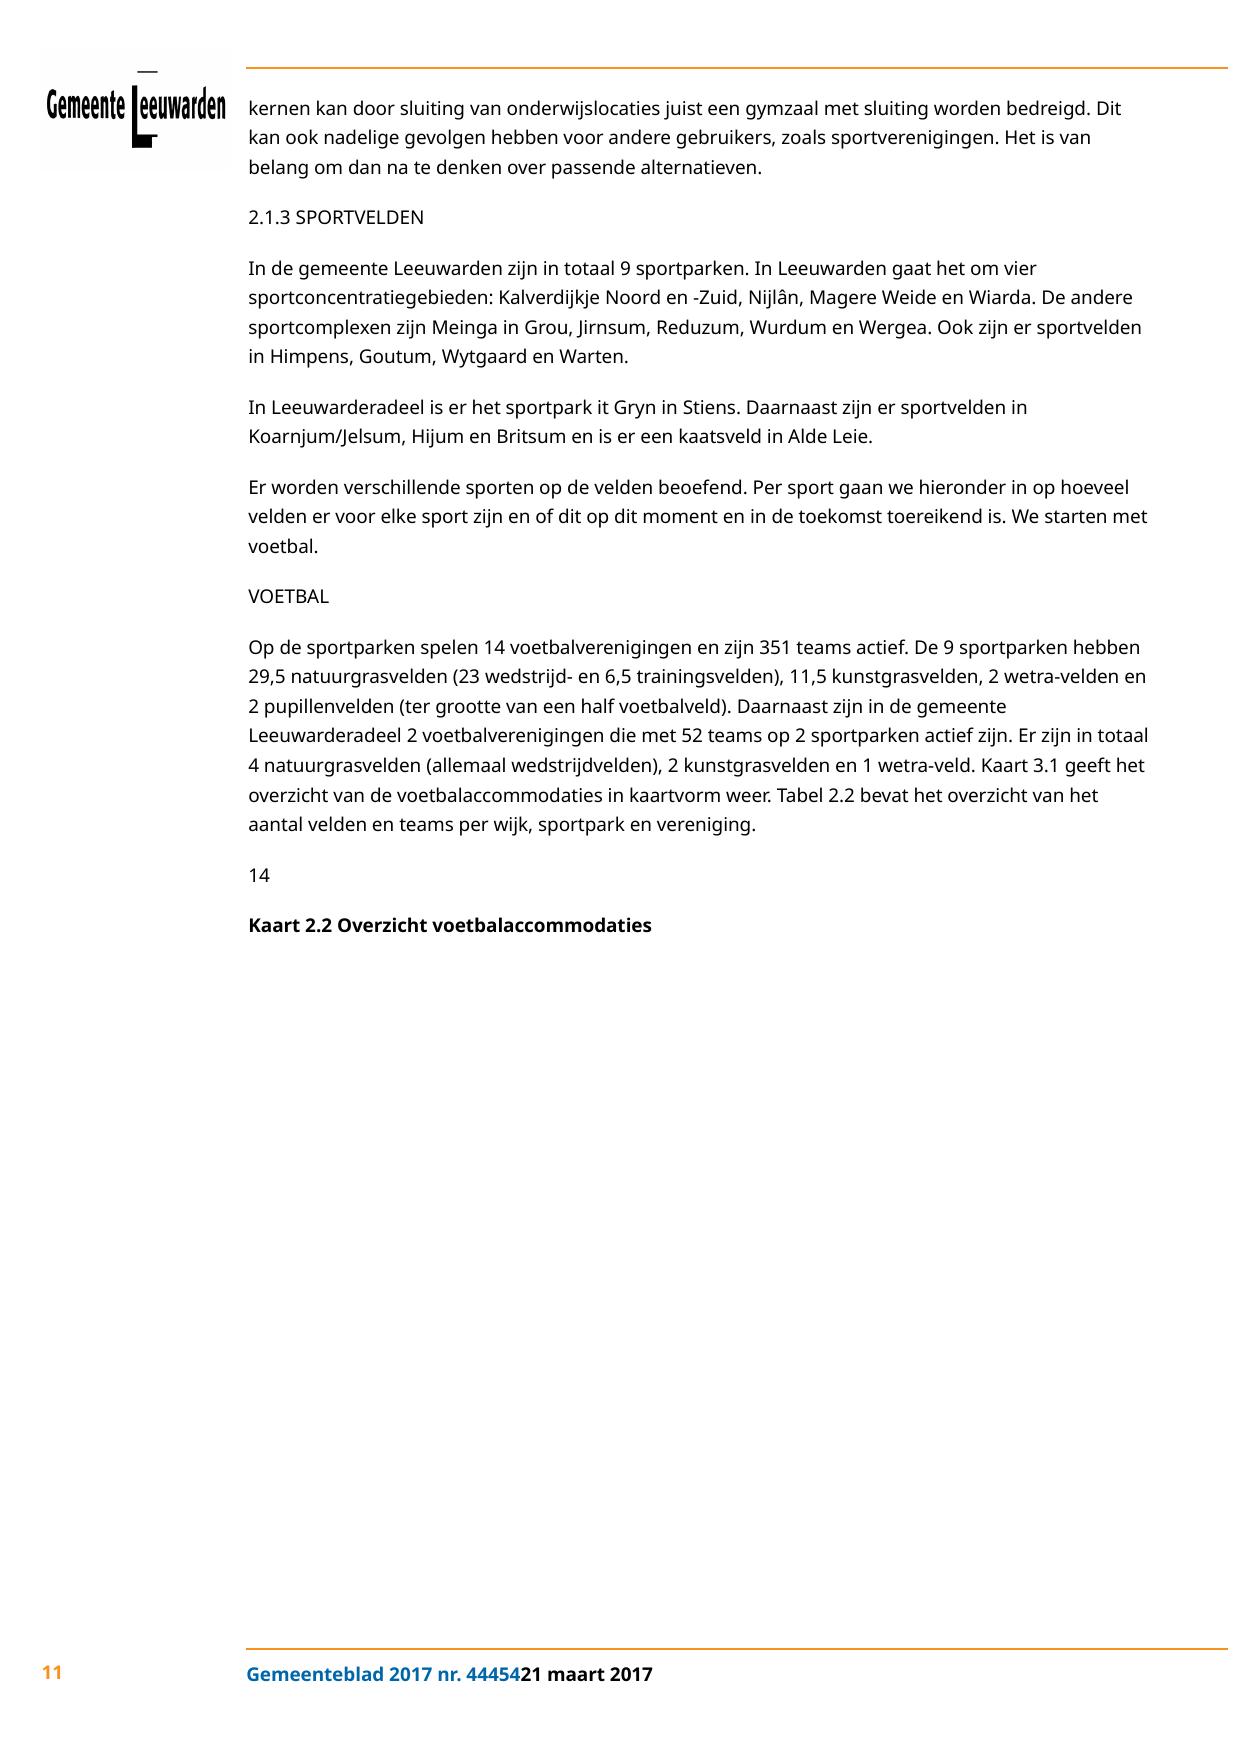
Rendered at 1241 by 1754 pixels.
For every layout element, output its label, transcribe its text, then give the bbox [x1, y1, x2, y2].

text 2.1.3 SPORTVELDEN [248, 204, 1152, 230]
text VOETBAL [248, 583, 1152, 609]
text Op de sportparken spelen 14 voetbalverenigingen en zijn 351 teams actief. De 9 sportparken hebben 29,5 natuurgrasvelden (23 wedstrijd- en 6,5 trainingsvelden), 11,5 kunstgrasvelden, 2 wetra-velden en 2 pupillenvelden (ter grootte van een half voetbalveld). Daarnaast zijn in de gemeente Leeuwarderadeel 2 voetbalverenigingen die met 52 teams op 2 sportparken actief zijn. Er zijn in totaal 4 natuurgrasvelden (allemaal wedstrijdvelden), 2 kunstgrasvelden en 1 wetra-veld. Kaart 3.1 geeft het overzicht van de voetbalaccommodaties in kaartvorm weer. Tabel 2.2 bevat het overzicht van het aantal velden en teams per wijk, sportpark en vereniging. [248, 634, 1152, 837]
text Kaart 2.2 Overzicht voetbalaccommodaties [248, 912, 1152, 938]
text 14 [248, 862, 1152, 888]
text In de gemeente Leeuwarden zijn in totaal 9 sportparken. In Leeuwarden gaat het om vier sportconcentratiegebieden: Kalverdijkje Noord en -Zuid, Nijlân, Magere Weide en Wiarda. De andere sportcomplexen zijn Meinga in Grou, Jirnsum, Reduzum, Wurdum en Wergea. Ook zijn er sportvelden in Himpens, Goutum, Wytgaard en Warten. [248, 255, 1152, 369]
picture [41, 47, 231, 172]
text Er worden verschillende sporten op de velden beoefend. Per sport gaan we hieronder in op hoeveel velden er voor elke sport zijn en of dit op dit moment en in de toekomst toereikend is. We starten met voetbal. [248, 474, 1152, 559]
text In Leeuwarderadeel is er het sportpark it Gryn in Stiens. Daarnaast zijn er sportvelden in Koarnjum/Jelsum, Hijum en Britsum en is er een kaatsveld in Alde Leie. [248, 394, 1152, 449]
text kernen kan door sluiting van onderwijslocaties juist een gymzaal met sluiting worden bedreigd. Dit kan ook nadelige gevolgen hebben voor andere gebruikers, zoals sportverenigingen. Het is van belang om dan na te denken over passende alternatieven. [248, 95, 1152, 180]
